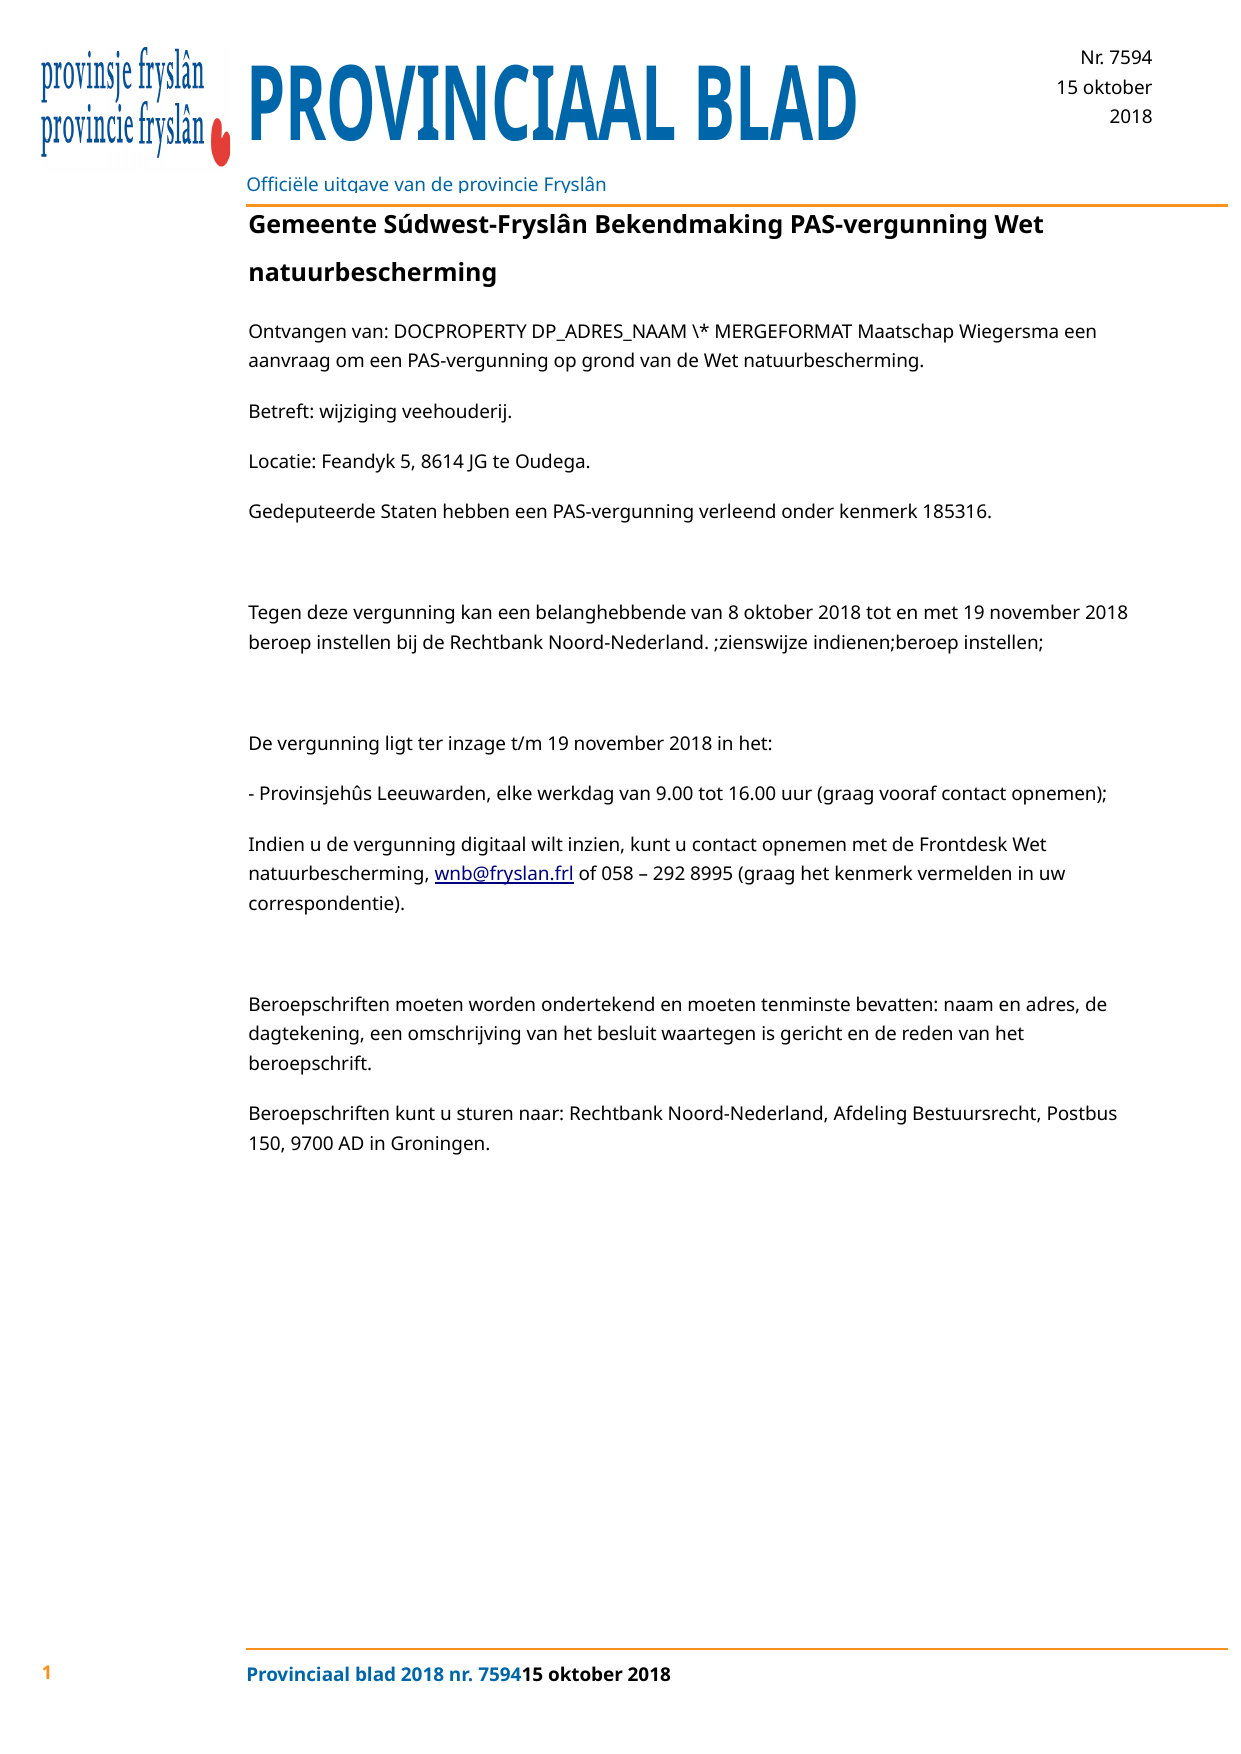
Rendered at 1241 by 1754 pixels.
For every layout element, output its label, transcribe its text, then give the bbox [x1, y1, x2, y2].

text De vergunning ligt ter inzage t/m 19 november 2018 in het: [248, 730, 1152, 756]
text Beroepschriften moeten worden ondertekend en moeten tenminste bevatten: naam en adres, de dagtekening, een omschrijving van het besluit waartegen is gericht en de reden van het beroepschrift. [248, 991, 1152, 1076]
text Betreft: wijziging veehouderij. [248, 398, 1152, 424]
picture [41, 47, 231, 172]
text Tegen deze vergunning kan een belanghebbende van 8 oktober 2018 tot en met 19 november 2018 beroep instellen bij de Rechtbank Noord-Nederland. ;zienswijze indienen;beroep instellen; [248, 599, 1152, 655]
text Beroepschriften kunt u sturen naar: Rechtbank Noord-Nederland, Afdeling Bestuursrecht, Postbus 150, 9700 AD in Groningen. [248, 1100, 1152, 1156]
text Locatie: Feandyk 5, 8614 JG te Oudega. [248, 448, 1152, 474]
text Ontvangen van: DOCPROPERTY DP_ADRES_NAAM \* MERGEFORMAT Maatschap Wiegersma een aanvraag om een PAS-vergunning op grond van de Wet natuurbescherming. [248, 318, 1152, 373]
text Gedeputeerde Staten hebben een PAS-vergunning verleend onder kenmerk 185316. [248, 499, 1152, 524]
text - Provinsjehûs Leeuwarden, elke werkdag van 9.00 tot 16.00 uur (graag vooraf contact opnemen); [248, 780, 1152, 806]
text Indien u de vergunning digitaal wilt inzien, kunt u contact opnemen met de Frontdesk Wet natuurbescherming, wnb@fryslan.frl of 058 – 292 8995 (graag het kenmerk vermelden in uw correspondentie). [248, 831, 1152, 916]
text Gemeente Súdwest-Fryslân Bekendmaking PAS-vergunning Wet natuurbescherming [248, 207, 1152, 288]
